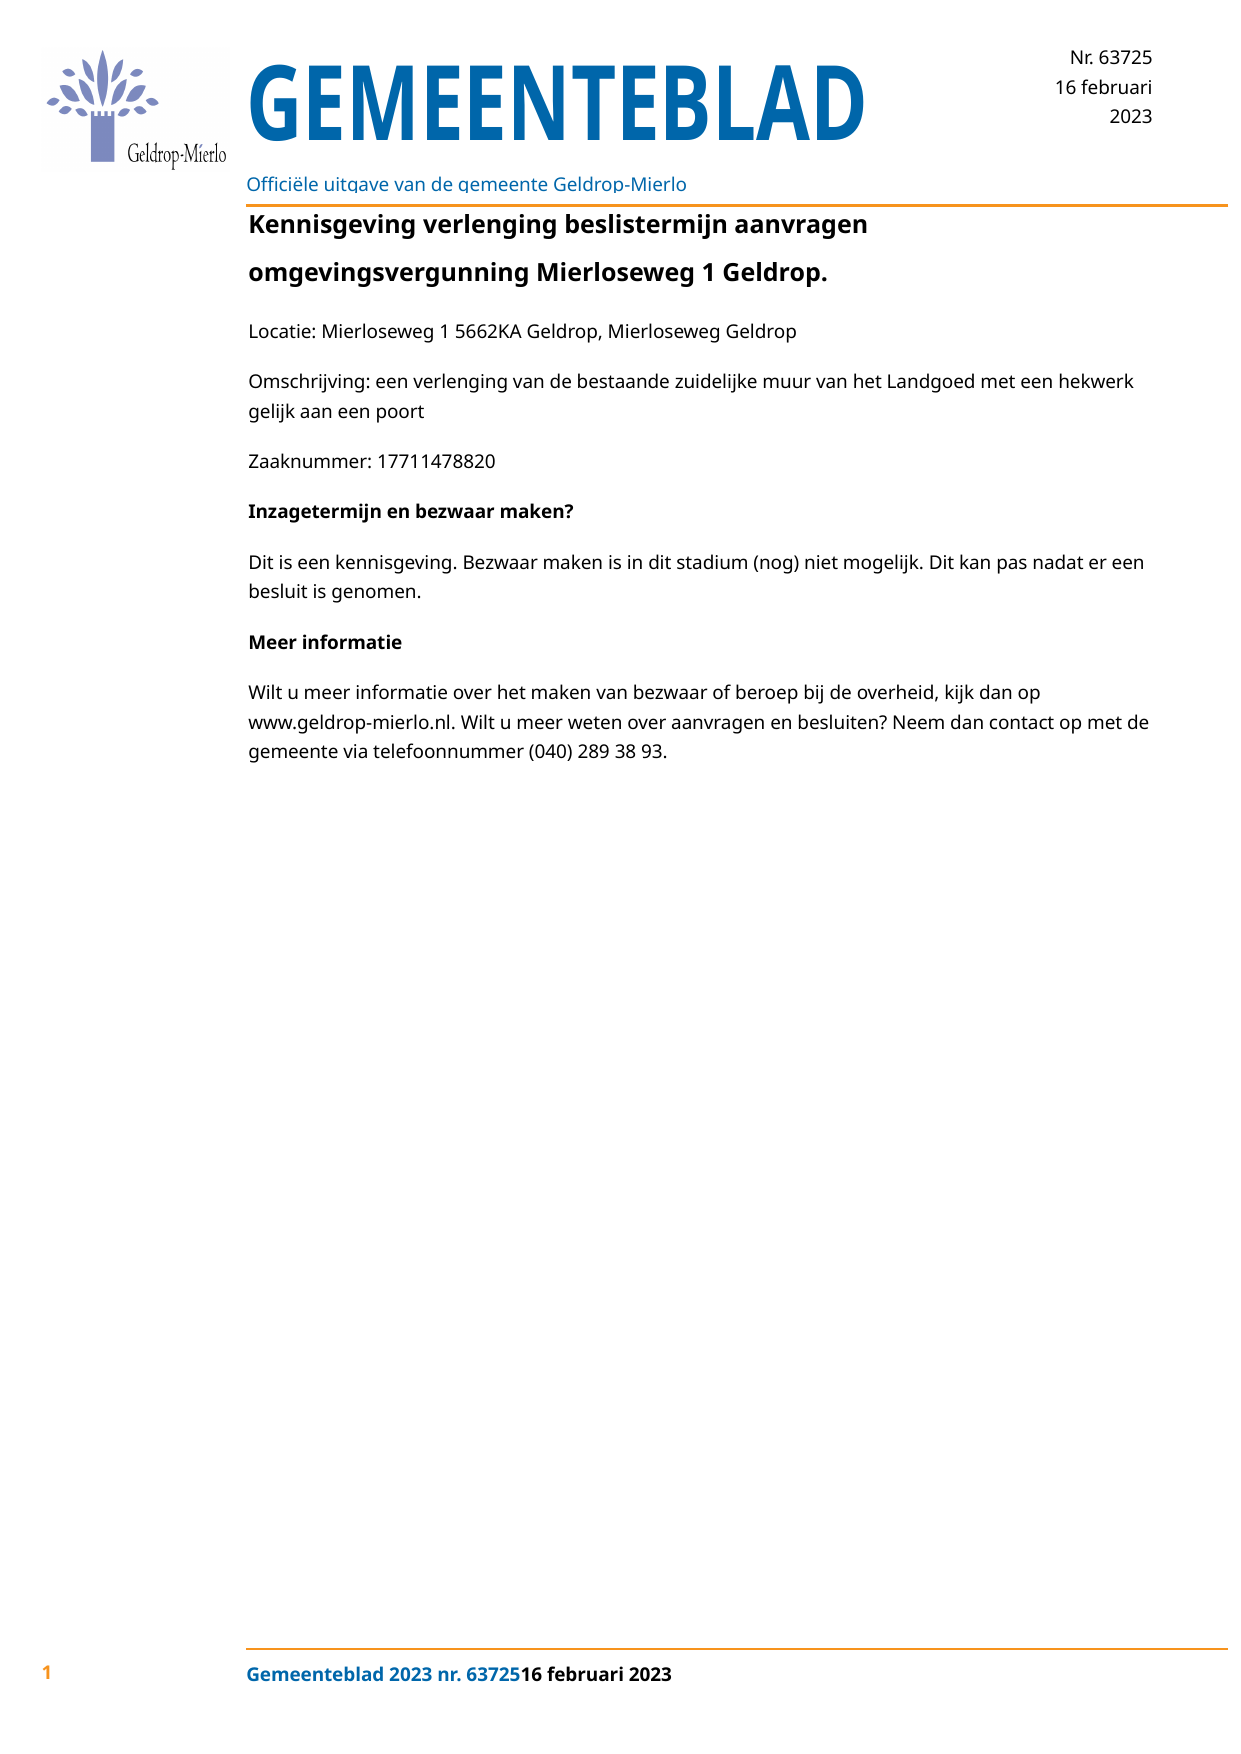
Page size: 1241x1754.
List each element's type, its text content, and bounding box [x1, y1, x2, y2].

text Inzagetermijn en bezwaar maken? [248, 499, 1152, 524]
picture [41, 47, 231, 172]
text Wilt u meer informatie over het maken van bezwaar of beroep bij de overheid, kijk dan op www.geldrop-mierlo.nl. Wilt u meer weten over aanvragen en besluiten? Neem dan contact op met de gemeente via telefoonnummer (040) 289 38 93. [248, 679, 1152, 764]
text Omschrijving: een verlenging van de bestaande zuidelijke muur van het Landgoed met een hekwerk gelijk aan een poort [248, 368, 1152, 424]
text Zaaknummer: 17711478820 [248, 448, 1152, 474]
text Kennisgeving verlenging beslistermijn aanvragen omgevingsvergunning Mierloseweg 1 Geldrop. [248, 207, 1152, 288]
text Locatie: Mierloseweg 1 5662KA Geldrop, Mierloseweg Geldrop [248, 318, 1152, 344]
text Meer informatie [248, 629, 1152, 655]
text Dit is een kennisgeving. Bezwaar maken is in dit stadium (nog) niet mogelijk. Dit kan pas nadat er een besluit is genomen. [248, 549, 1152, 604]
